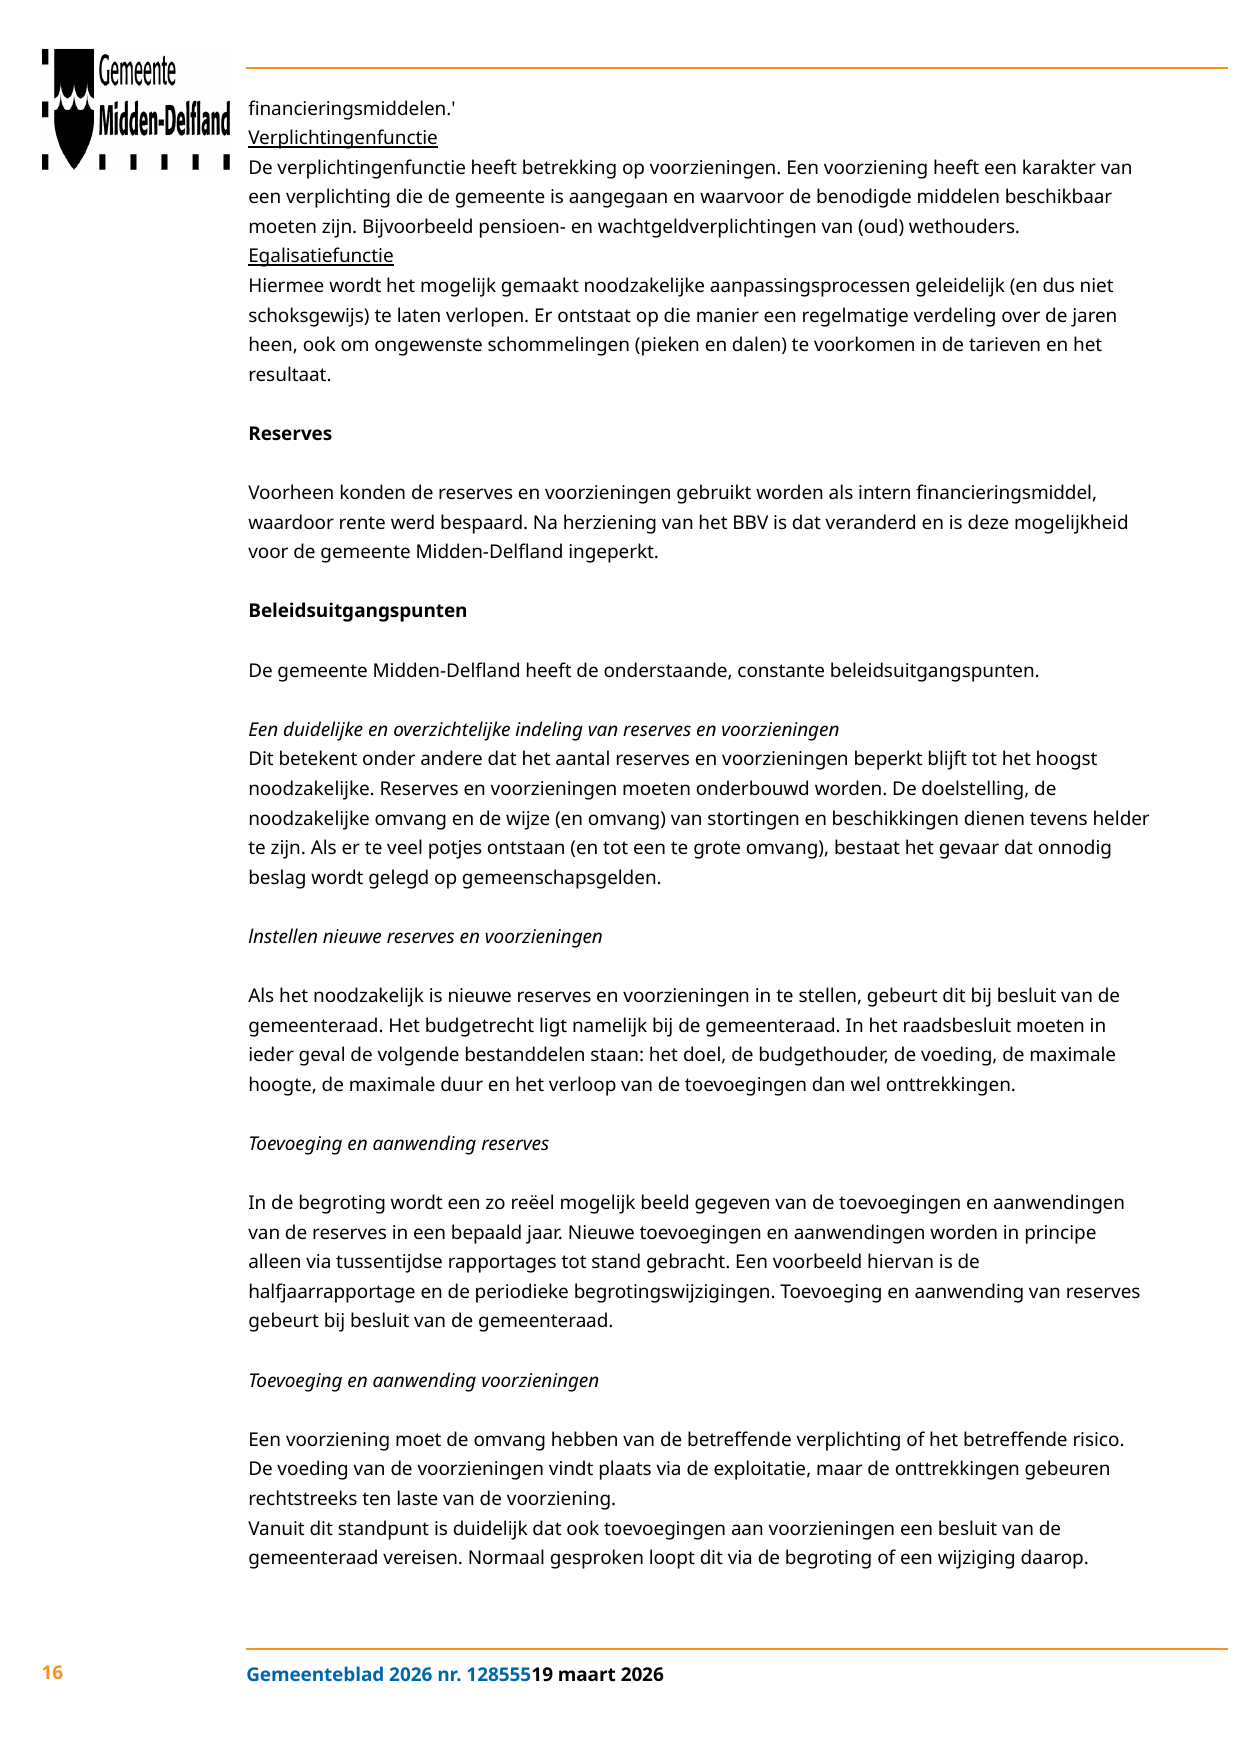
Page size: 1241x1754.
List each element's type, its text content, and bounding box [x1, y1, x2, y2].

text In de begroting wordt een zo reëel mogelijk beeld gegeven van de toevoegingen en aanwendingen van de reserves in een bepaald jaar. Nieuwe toevoegingen en aanwendingen worden in principe alleen via tussentijdse rapportages tot stand gebracht. Een voorbeeld hiervan is de halfjaarrapportage en de periodieke begrotingswijzigingen. Toevoeging en aanwending van reserves gebeurt bij besluit van de gemeenteraad. [248, 1189, 1152, 1333]
text lnstellen nieuwe reserves en voorzieningen [248, 923, 1152, 949]
picture [41, 47, 231, 172]
text schoksgewijs) te laten verlopen. Er ontstaat op die manier een regelmatige verdeling over de jaren heen, ook om ongewenste schommelingen (pieken en dalen) te voorkomen in de tarieven en het resultaat. [248, 302, 1152, 387]
text Egalisatiefunctie [248, 243, 1152, 268]
text Voorheen konden de reserves en voorzieningen gebruikt worden als intern financieringsmiddel, waardoor rente werd bespaard. Na herziening van het BBV is dat veranderd en is deze mogelijkheid voor de gemeente Midden-Delfland ingeperkt. [248, 479, 1152, 564]
text Dit betekent onder andere dat het aantal reserves en voorzieningen beperkt blijft tot het hoogst noodzakelijke. Reserves en voorzieningen moeten onderbouwd worden. De doelstelling, de noodzakelijke omvang en de wijze (en omvang) van stortingen en beschikkingen dienen tevens helder te zijn. Als er te veel potjes ontstaan (en tot een te grote omvang), bestaat het gevaar dat onnodig beslag wordt gelegd op gemeenschapsgelden. [248, 746, 1152, 890]
text De gemeente Midden-Delfland heeft de onderstaande, constante beleidsuitgangspunten. [248, 657, 1152, 683]
text Reserves [248, 420, 1152, 446]
text financieringsmiddelen.' [248, 95, 1152, 121]
text Een voorziening moet de omvang hebben van de betreffende verplichting of het betreffende risico. De voeding van de voorzieningen vindt plaats via de exploitatie, maar de onttrekkingen gebeuren rechtstreeks ten laste van de voorziening. [248, 1426, 1152, 1511]
text Als het noodzakelijk is nieuwe reserves en voorzieningen in te stellen, gebeurt dit bij besluit van de gemeenteraad. Het budgetrecht ligt namelijk bij de gemeenteraad. In het raadsbesluit moeten in ieder geval de volgende bestanddelen staan: het doel, de budgethouder, de voeding, de maximale hoogte, de maximale duur en het verloop van de toevoegingen dan wel onttrekkingen. [248, 982, 1152, 1097]
text Een duidelijke en overzichtelijke indeling van reserves en voorzieningen [248, 716, 1152, 742]
text Toevoeging en aanwending voorzieningen [248, 1367, 1152, 1393]
text Hiermee wordt het mogelijk gemaakt noodzakelijke aanpassingsprocessen geleidelijk (en dus niet [248, 272, 1152, 298]
text Vanuit dit standpunt is duidelijk dat ook toevoegingen aan voorzieningen een besluit van de gemeenteraad vereisen. Normaal gesproken loopt dit via de begroting of een wijziging daarop. [248, 1515, 1152, 1570]
text Beleidsuitgangspunten [248, 598, 1152, 623]
text Toevoeging en aanwending reserves [248, 1130, 1152, 1156]
text Verplichtingenfunctie [248, 124, 1152, 150]
text De verplichtingenfunctie heeft betrekking op voorzieningen. Een voorziening heeft een karakter van een verplichting die de gemeente is aangegaan en waarvoor de benodigde middelen beschikbaar moeten zijn. Bijvoorbeeld pensioen- en wachtgeldverplichtingen van (oud) wethouders. [248, 154, 1152, 239]
